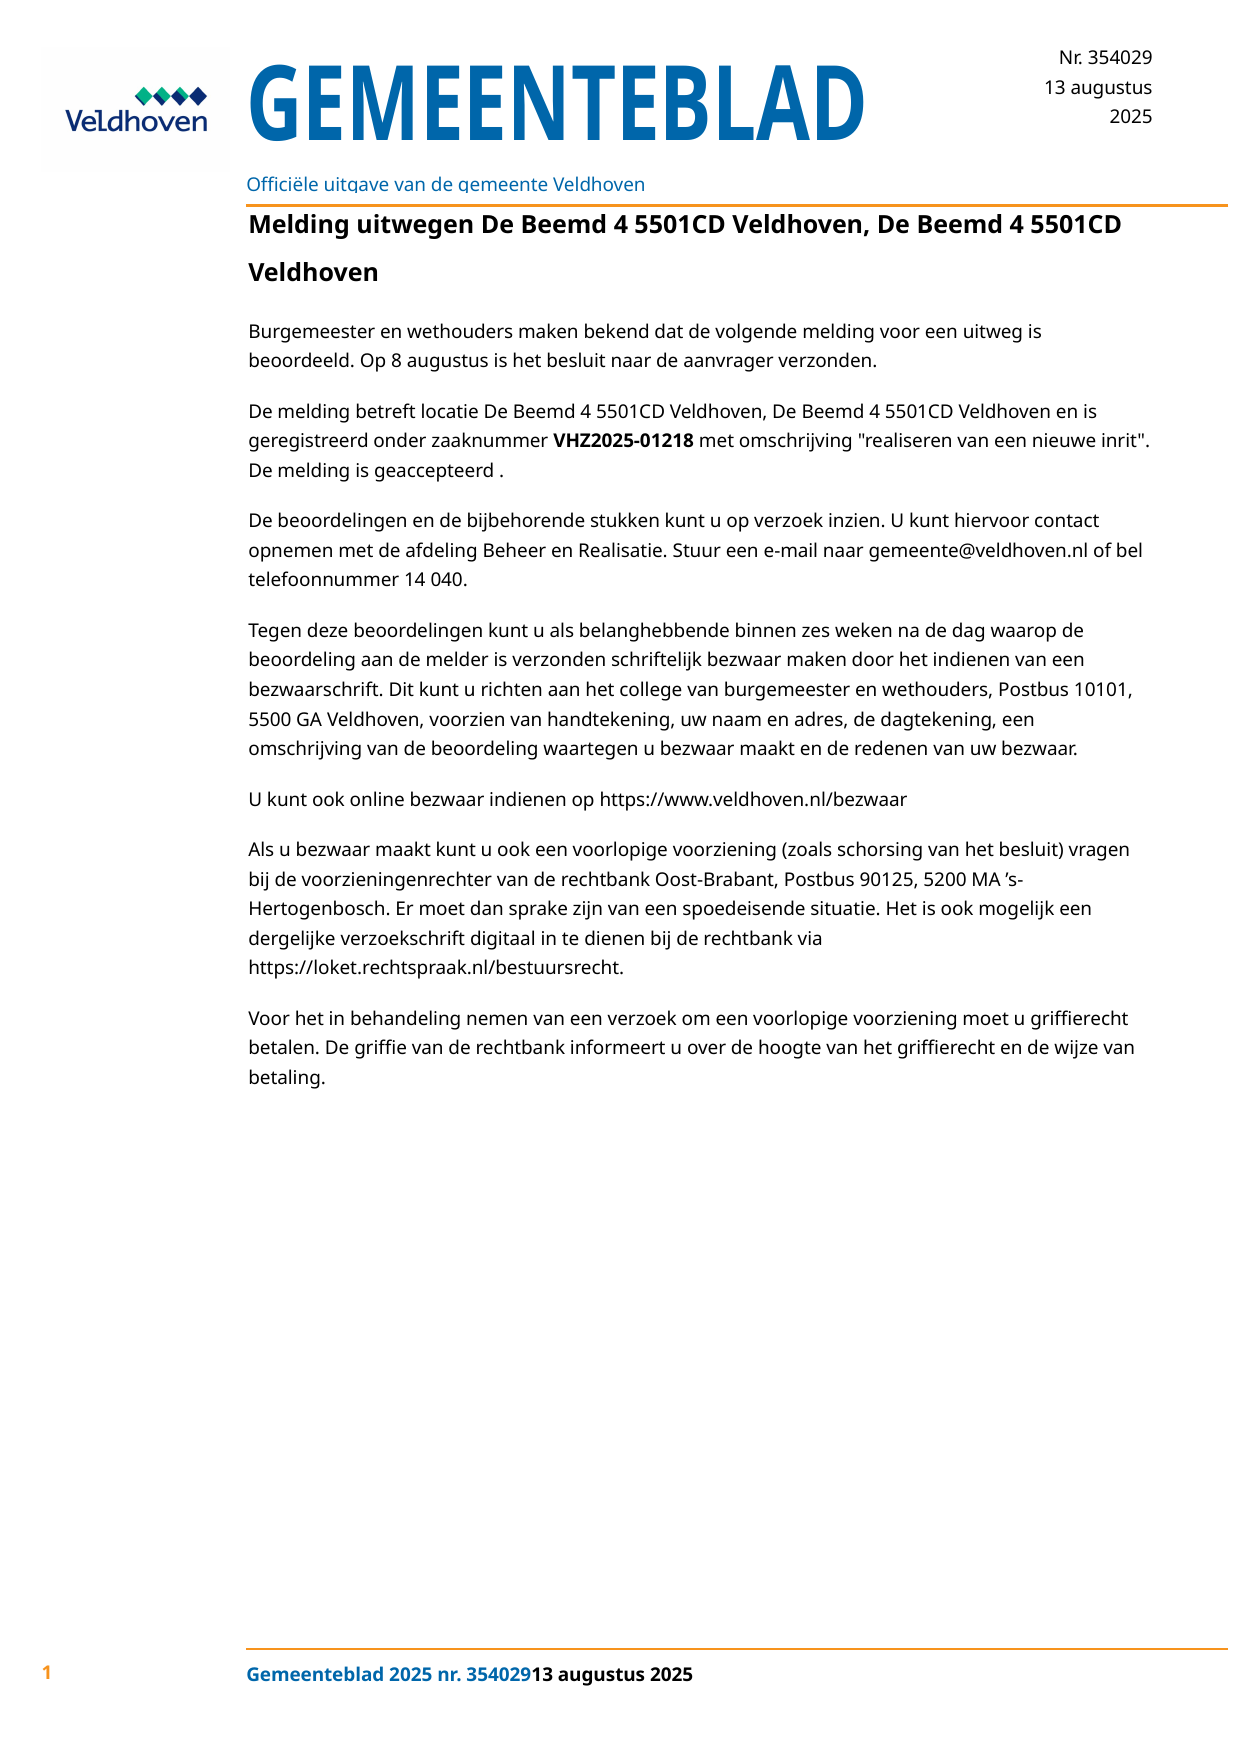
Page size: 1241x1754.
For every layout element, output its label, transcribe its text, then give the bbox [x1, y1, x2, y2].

text U kunt ook online bezwaar indienen op https://www.veldhoven.nl/bezwaar [248, 786, 1152, 812]
text Burgemeester en wethouders maken bekend dat de volgende melding voor een uitweg is beoordeeld. Op 8 augustus is het besluit naar de aanvrager verzonden. [248, 318, 1152, 373]
text Tegen deze beoordelingen kunt u als belanghebbende binnen zes weken na de dag waarop de beoordeling aan de melder is verzonden schriftelijk bezwaar maken door het indienen van een bezwaarschrift. Dit kunt u richten aan het college van burgemeester en wethouders, Postbus 10101, 5500 GA Veldhoven, voorzien van handtekening, uw naam en adres, de dagtekening, een omschrijving van de beoordeling waartegen u bezwaar maakt en de redenen van uw bezwaar. [248, 617, 1152, 761]
text De melding betreft locatie De Beemd 4 5501CD Veldhoven, De Beemd 4 5501CD Veldhoven en is geregistreerd onder zaaknummer VHZ2025-01218 met omschrijving "realiseren van een nieuwe inrit". De melding is geaccepteerd . [248, 398, 1152, 483]
picture [41, 47, 231, 172]
text De beoordelingen en de bijbehorende stukken kunt u op verzoek inzien. U kunt hiervoor contact opnemen met de afdeling Beheer en Realisatie. Stuur een e-mail naar gemeente@veldhoven.nl of bel telefoonnummer 14 040. [248, 507, 1152, 592]
text Melding uitwegen De Beemd 4 5501CD Veldhoven, De Beemd 4 5501CD Veldhoven [248, 207, 1152, 288]
text Voor het in behandeling nemen van een verzoek om een voorlopige voorziening moet u griffierecht betalen. De griffie van de rechtbank informeert u over de hoogte van het griffierecht en de wijze van betaling. [248, 1005, 1152, 1090]
text Als u bezwaar maakt kunt u ook een voorlopige voorziening (zoals schorsing van het besluit) vragen bij de voorzieningenrechter van de rechtbank Oost-Brabant, Postbus 90125, 5200 MA ’s-Hertogenbosch. Er moet dan sprake zijn van een spoedeisende situatie. Het is ook mogelijk een dergelijke verzoekschrift digitaal in te dienen bij de rechtbank via https://loket.rechtspraak.nl/bestuursrecht. [248, 836, 1152, 980]
